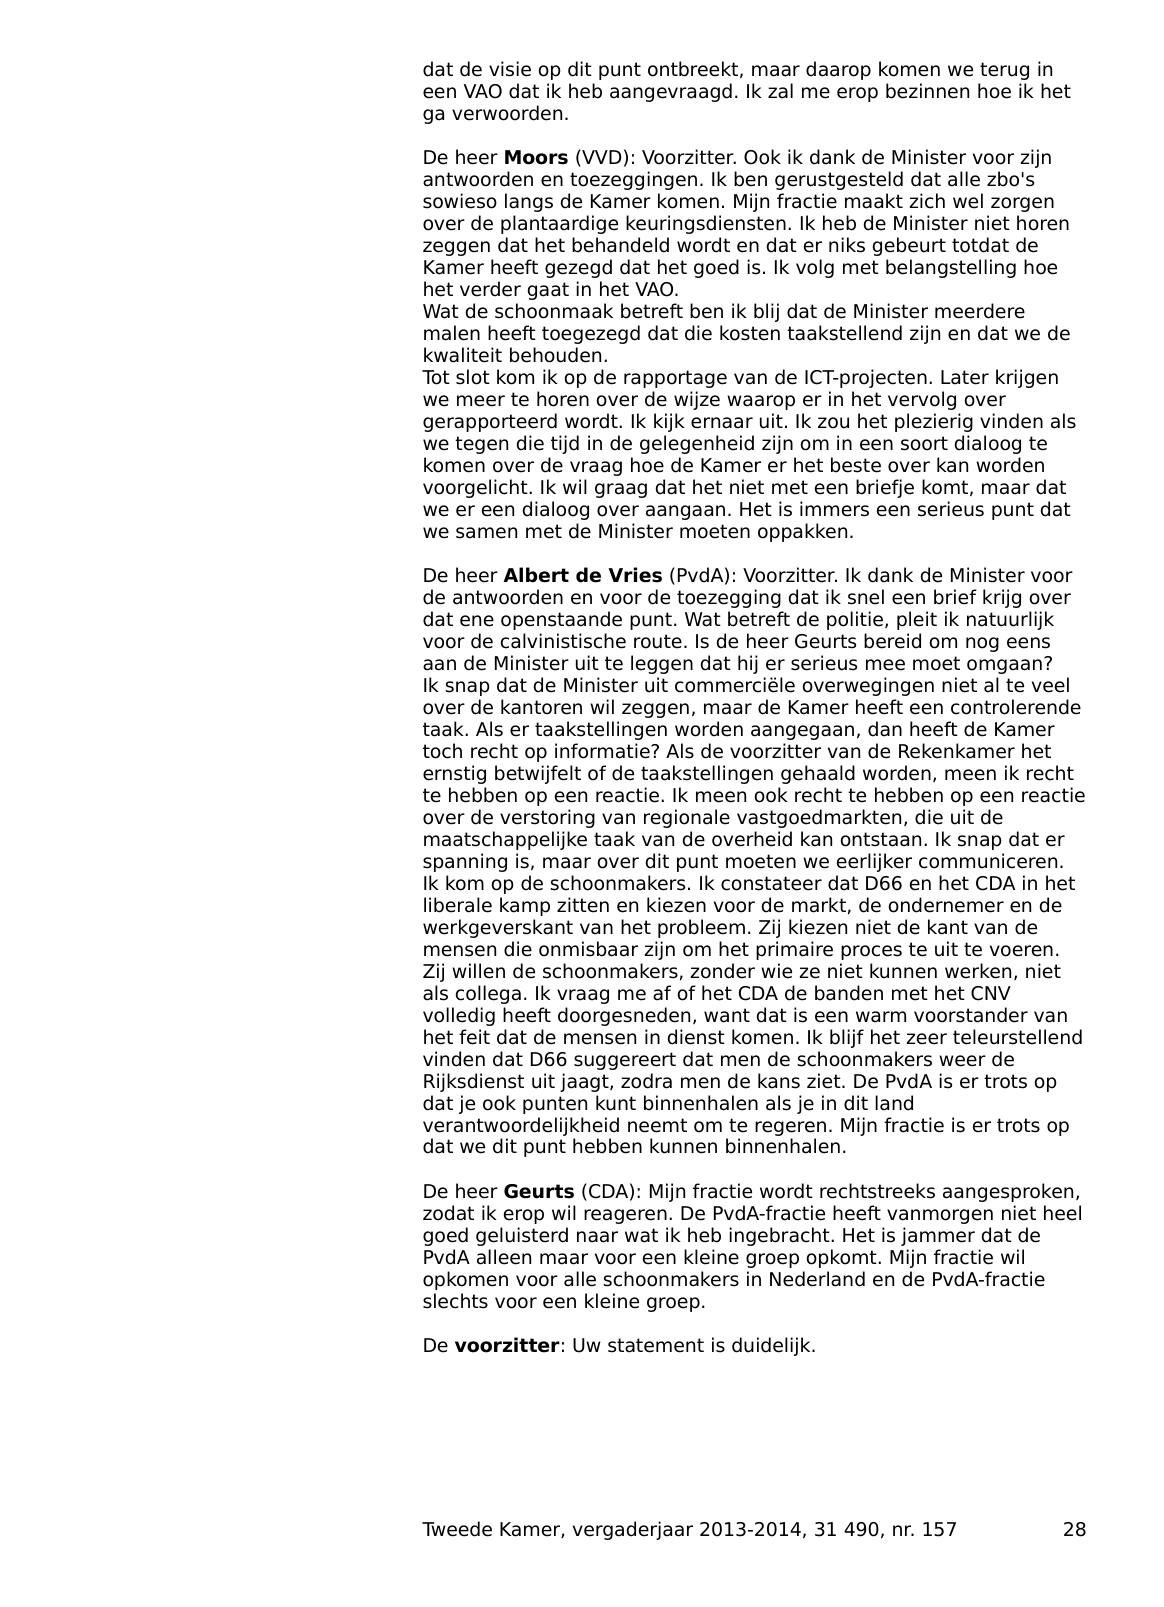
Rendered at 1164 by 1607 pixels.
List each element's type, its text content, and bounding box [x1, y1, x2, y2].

text Wat de schoonmaak betreft ben ik blij dat de Minister meerdere malen heeft toegezegd dat die kosten taakstellend zijn en dat we de kwaliteit behouden. [422, 301, 1087, 367]
text De heer Albert de Vries (PvdA): Voorzitter. Ik dank de Minister voor de antwoorden en voor de toezegging dat ik snel een brief krijg over dat ene openstaande punt. Wat betreft de politie, pleit ik natuurlijk voor de calvinistische route. Is de heer Geurts bereid om nog eens aan de Minister uit te leggen dat hij er serieus mee moet omgaan? [422, 565, 1087, 675]
text dat de visie op dit punt ontbreekt, maar daarop komen we terug in een VAO dat ik heb aangevraagd. Ik zal me erop bezinnen hoe ik het ga verwoorden. [422, 59, 1087, 125]
text Ik snap dat de Minister uit commerciële overwegingen niet al te veel over de kantoren wil zeggen, maar de Kamer heeft een controlerende taak. Als er taakstellingen worden aangegaan, dan heeft de Kamer toch recht op informatie? Als de voorzitter van de Rekenkamer het ernstig betwijfelt of de taakstellingen gehaald worden, meen ik recht te hebben op een reactie. Ik meen ook recht te hebben op een reactie over de verstoring van regionale vastgoedmarkten, die uit de maatschappelijke taak van de overheid kan ontstaan. Ik snap dat er spanning is, maar over dit punt moeten we eerlijker communiceren. [422, 675, 1087, 873]
text De heer Geurts (CDA): Mijn fractie wordt rechtstreeks aangesproken, zodat ik erop wil reageren. De PvdA-fractie heeft vanmorgen niet heel goed geluisterd naar wat ik heb ingebracht. Het is jammer dat de PvdA alleen maar voor een kleine groep opkomt. Mijn fractie wil opkomen voor alle schoonmakers in Nederland en de PvdA-fractie slechts voor een kleine groep. [422, 1181, 1087, 1312]
text Ik kom op de schoonmakers. Ik constateer dat D66 en het CDA in het liberale kamp zitten en kiezen voor de markt, de ondernemer en de werkgeverskant van het probleem. Zij kiezen niet de kant van de mensen die onmisbaar zijn om het primaire proces te uit te voeren. Zij willen de schoonmakers, zonder wie ze niet kunnen werken, niet als collega. Ik vraag me af of het CDA de banden met het CNV volledig heeft doorgesneden, want dat is een warm voorstander van het feit dat de mensen in dienst komen. Ik blijf het zeer teleurstellend vinden dat D66 suggereert dat men de schoonmakers weer de Rijksdienst uit jaagt, zodra men de kans ziet. De PvdA is er trots op dat je ook punten kunt binnenhalen als je in dit land verantwoordelijkheid neemt om te regeren. Mijn fractie is er trots op dat we dit punt hebben kunnen binnenhalen. [422, 873, 1087, 1158]
text De heer Moors (VVD): Voorzitter. Ook ik dank de Minister voor zijn antwoorden en toezeggingen. Ik ben gerustgesteld dat alle zbo's sowieso langs de Kamer komen. Mijn fractie maakt zich wel zorgen over de plantaardige keuringsdiensten. Ik heb de Minister niet horen zeggen dat het behandeld wordt en dat er niks gebeurt totdat de Kamer heeft gezegd dat het goed is. Ik volg met belangstelling hoe het verder gaat in het VAO. [422, 147, 1087, 301]
text De voorzitter: Uw statement is duidelijk. [422, 1335, 1087, 1357]
text Tot slot kom ik op de rapportage van de ICT-projecten. Later krijgen we meer te horen over de wijze waarop er in het vervolg over gerapporteerd wordt. Ik kijk ernaar uit. Ik zou het plezierig vinden als we tegen die tijd in de gelegenheid zijn om in een soort dialoog te komen over de vraag hoe de Kamer er het beste over kan worden voorgelicht. Ik wil graag dat het niet met een briefje komt, maar dat we er een dialoog over aangaan. Het is immers een serieus punt dat we samen met de Minister moeten oppakken. [422, 367, 1087, 543]
